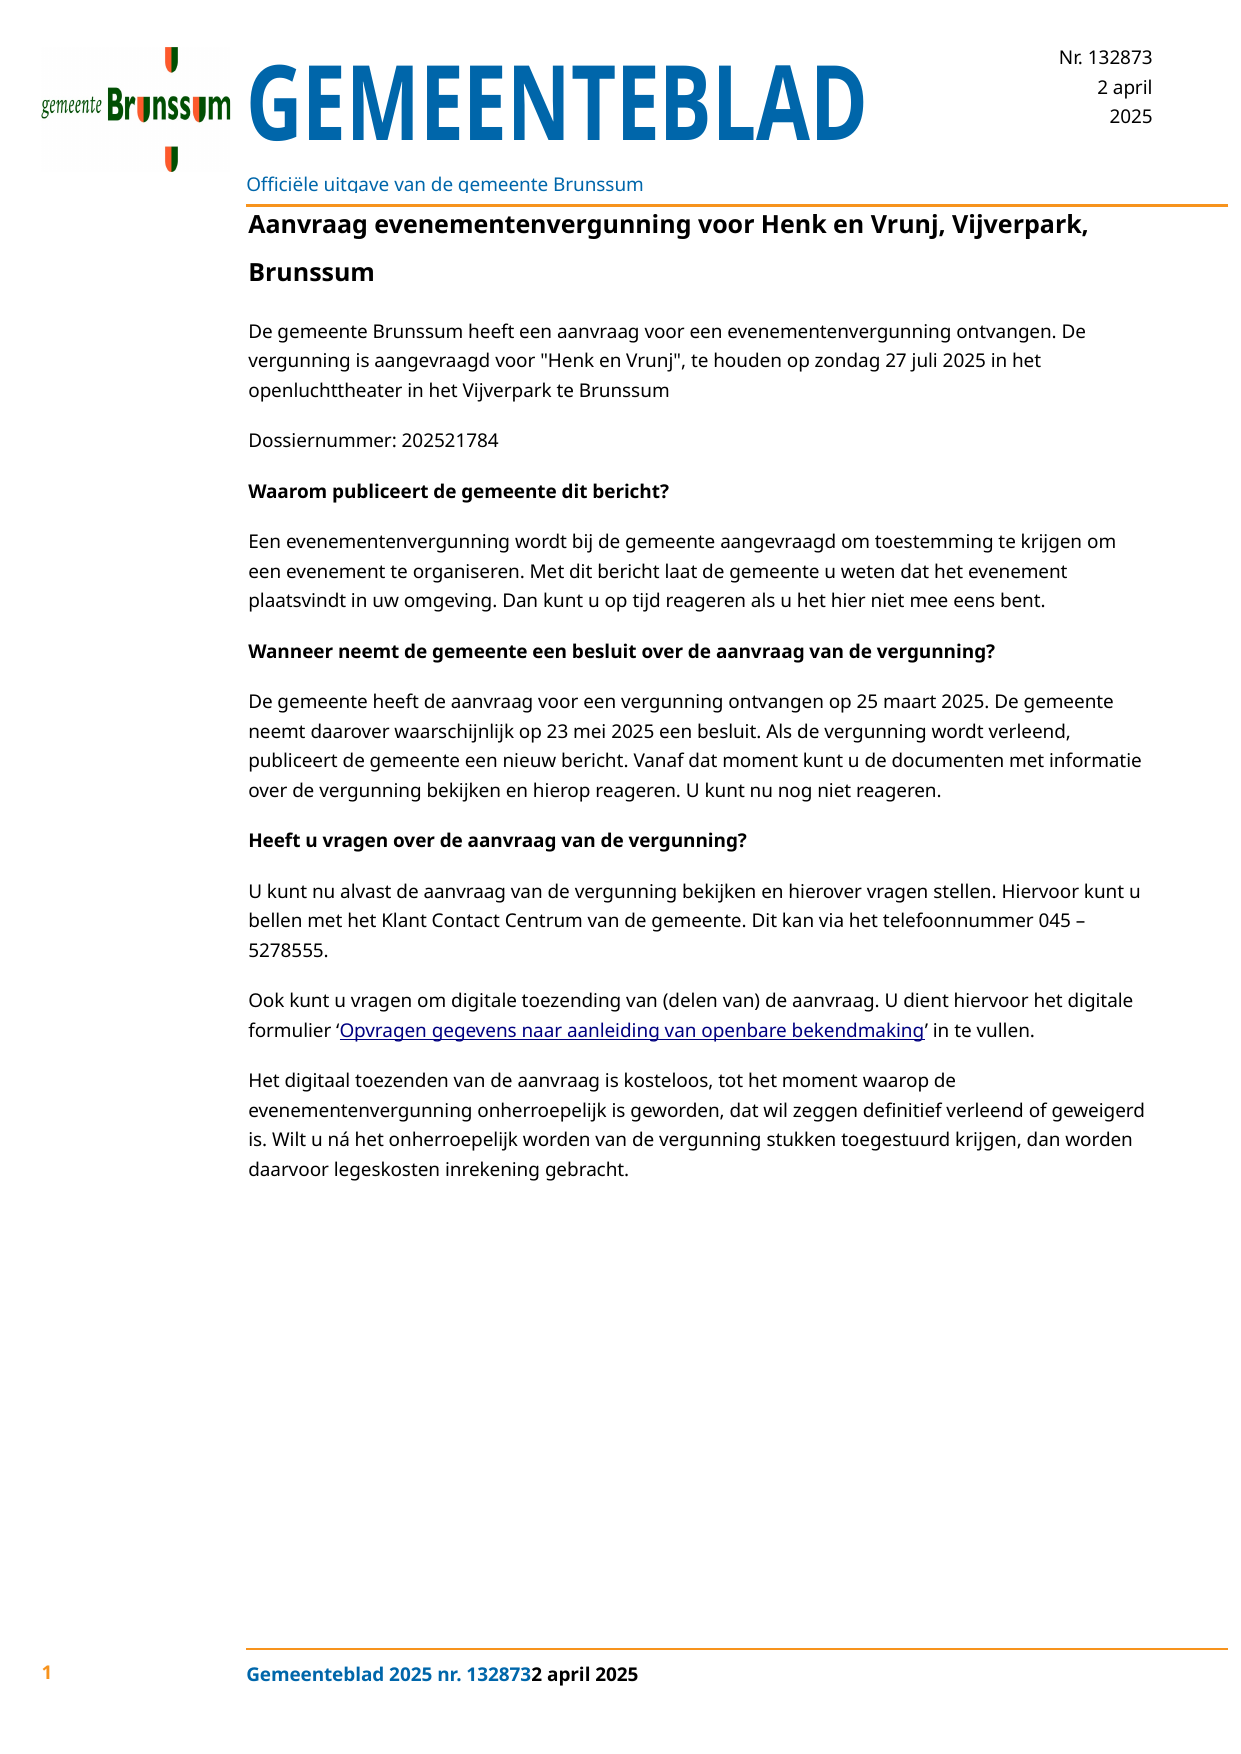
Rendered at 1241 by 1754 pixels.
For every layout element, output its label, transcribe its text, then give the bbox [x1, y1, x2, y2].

text De gemeente heeft de aanvraag voor een vergunning ontvangen op 25 maart 2025. De gemeente neemt daarover waarschijnlijk op 23 mei 2025 een besluit. Als de vergunning wordt verleend, publiceert de gemeente een nieuw bericht. Vanaf dat moment kunt u de documenten met informatie over de vergunning bekijken en hierop reageren. U kunt nu nog niet reageren. [248, 688, 1152, 803]
text Dossiernummer: 202521784 [248, 427, 1152, 453]
text Aanvraag evenementenvergunning voor Henk en Vrunj, Vijverpark, Brunssum [248, 207, 1152, 288]
text Een evenementenvergunning wordt bij de gemeente aangevraagd om toestemming te krijgen om een evenement te organiseren. Met dit bericht laat de gemeente u weten dat het evenement plaatsvindt in uw omgeving. Dan kunt u op tijd reageren als u het hier niet mee eens bent. [248, 528, 1152, 613]
text De gemeente Brunssum heeft een aanvraag voor een evenementenvergunning ontvangen. De vergunning is aangevraagd voor "Henk en Vrunj", te houden op zondag 27 juli 2025 in het openluchttheater in het Vijverpark te Brunssum [248, 318, 1152, 403]
text Waarom publiceert de gemeente dit bericht? [248, 478, 1152, 504]
text Wanneer neemt de gemeente een besluit over de aanvraag van de vergunning? [248, 638, 1152, 664]
text Ook kunt u vragen om digitale toezending van (delen van) de aanvraag. U dient hiervoor het digitale formulier ‘Opvragen gegevens naar aanleiding van openbare bekendmaking’ in te vullen. [248, 987, 1152, 1043]
text Het digitaal toezenden van de aanvraag is kosteloos, tot het moment waarop de evenementenvergunning onherroepelijk is geworden, dat wil zeggen definitief verleend of geweigerd is. Wilt u ná het onherroepelijk worden van de vergunning stukken toegestuurd krijgen, dan worden daarvoor legeskosten inrekening gebracht. [248, 1067, 1152, 1182]
picture [41, 47, 231, 172]
text Heeft u vragen over de aanvraag van de vergunning? [248, 827, 1152, 853]
text U kunt nu alvast de aanvraag van de vergunning bekijken en hierover vragen stellen. Hiervoor kunt u bellen met het Klant Contact Centrum van de gemeente. Dit kan via het telefoonnummer 045 – 5278555. [248, 878, 1152, 963]
